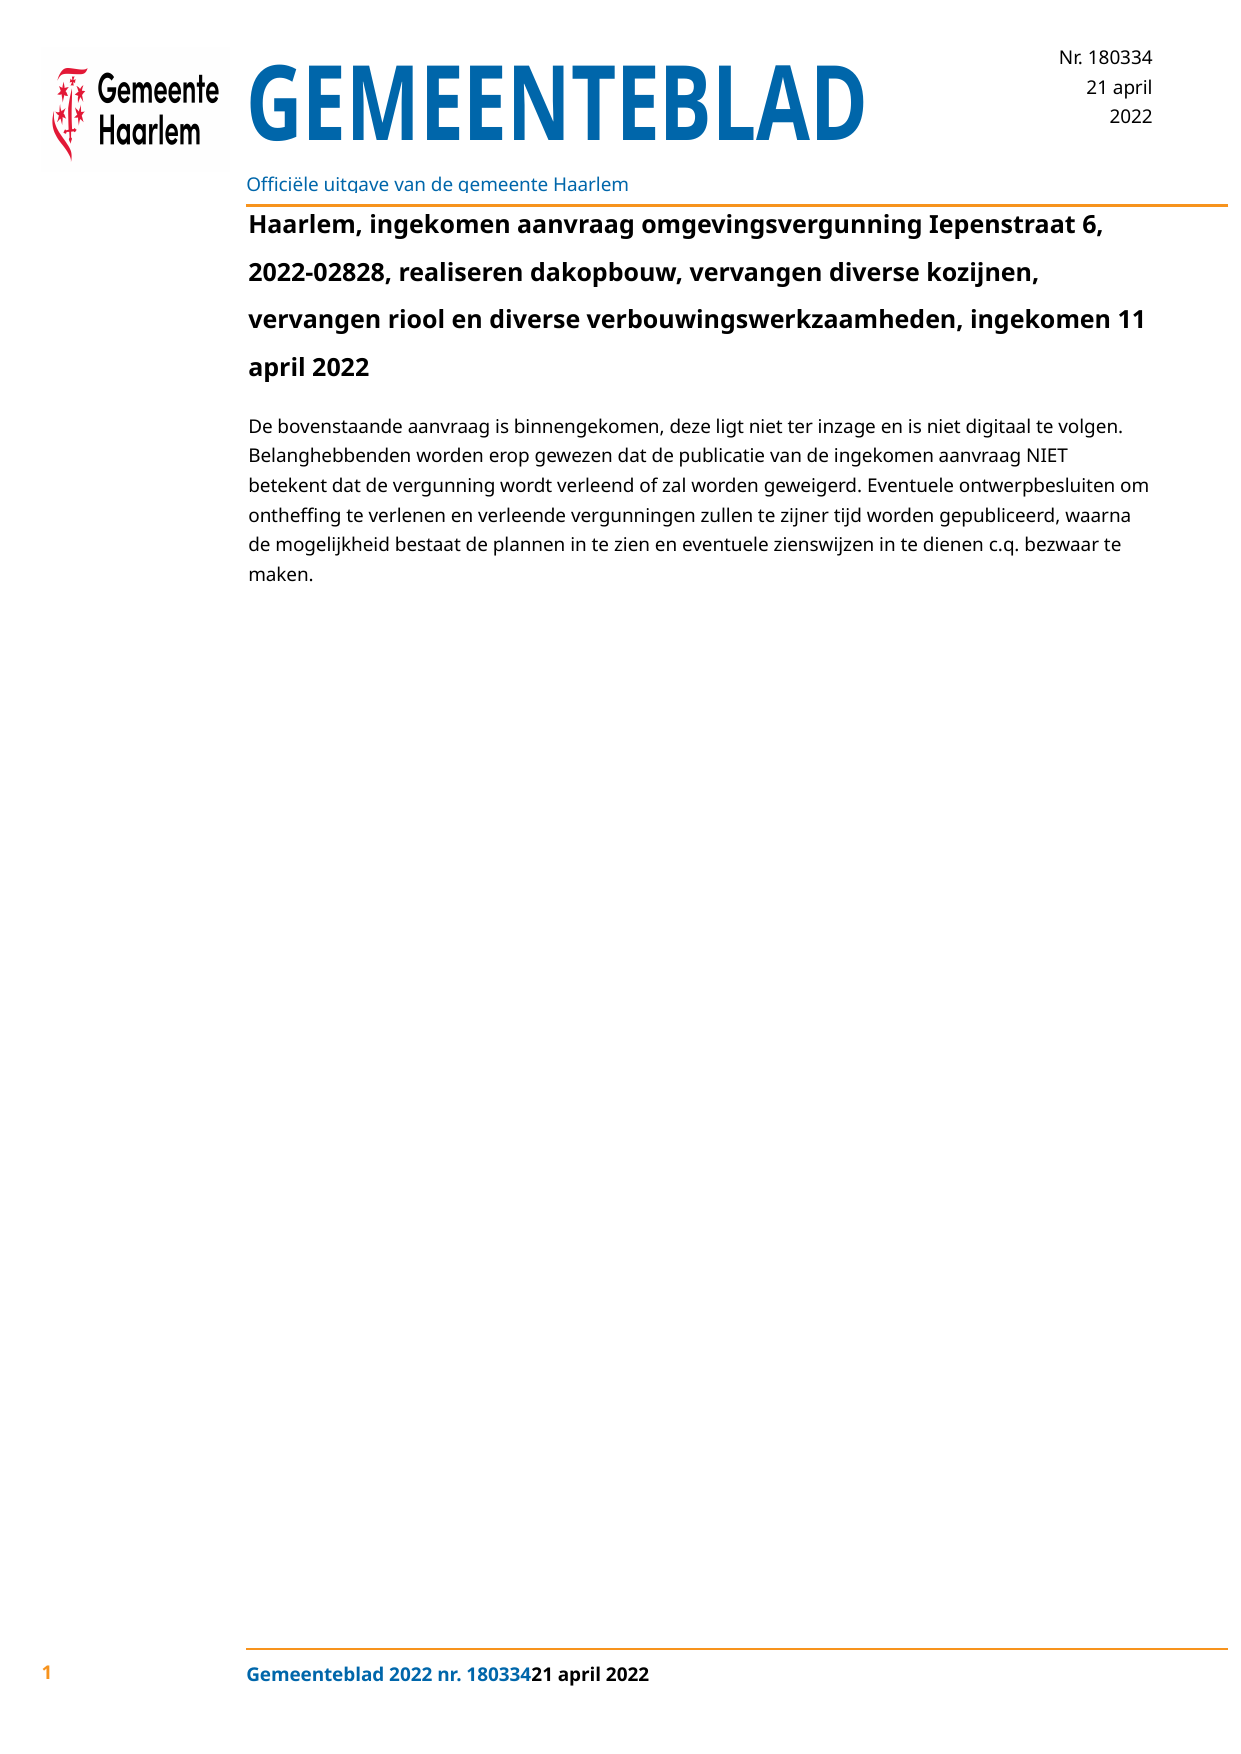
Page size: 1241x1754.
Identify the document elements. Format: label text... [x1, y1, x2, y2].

picture [41, 47, 231, 172]
text De bovenstaande aanvraag is binnengekomen, deze ligt niet ter inzage en is niet digitaal te volgen. Belanghebbenden worden erop gewezen dat de publicatie van de ingekomen aanvraag NIET betekent dat de vergunning wordt verleend of zal worden geweigerd. Eventuele ontwerpbesluiten om ontheffing te verlenen en verleende vergunningen zullen te zijner tijd worden gepubliceerd, waarna de mogelijkheid bestaat de plannen in te zien en eventuele zienswijzen in te dienen c.q. bezwaar te maken. [248, 413, 1152, 587]
text Haarlem, ingekomen aanvraag omgevingsvergunning Iepenstraat 6, 2022-02828, realiseren dakopbouw, vervangen diverse kozijnen, vervangen riool en diverse verbouwingswerkzaamheden, ingekomen 11 april 2022 [248, 207, 1152, 384]
